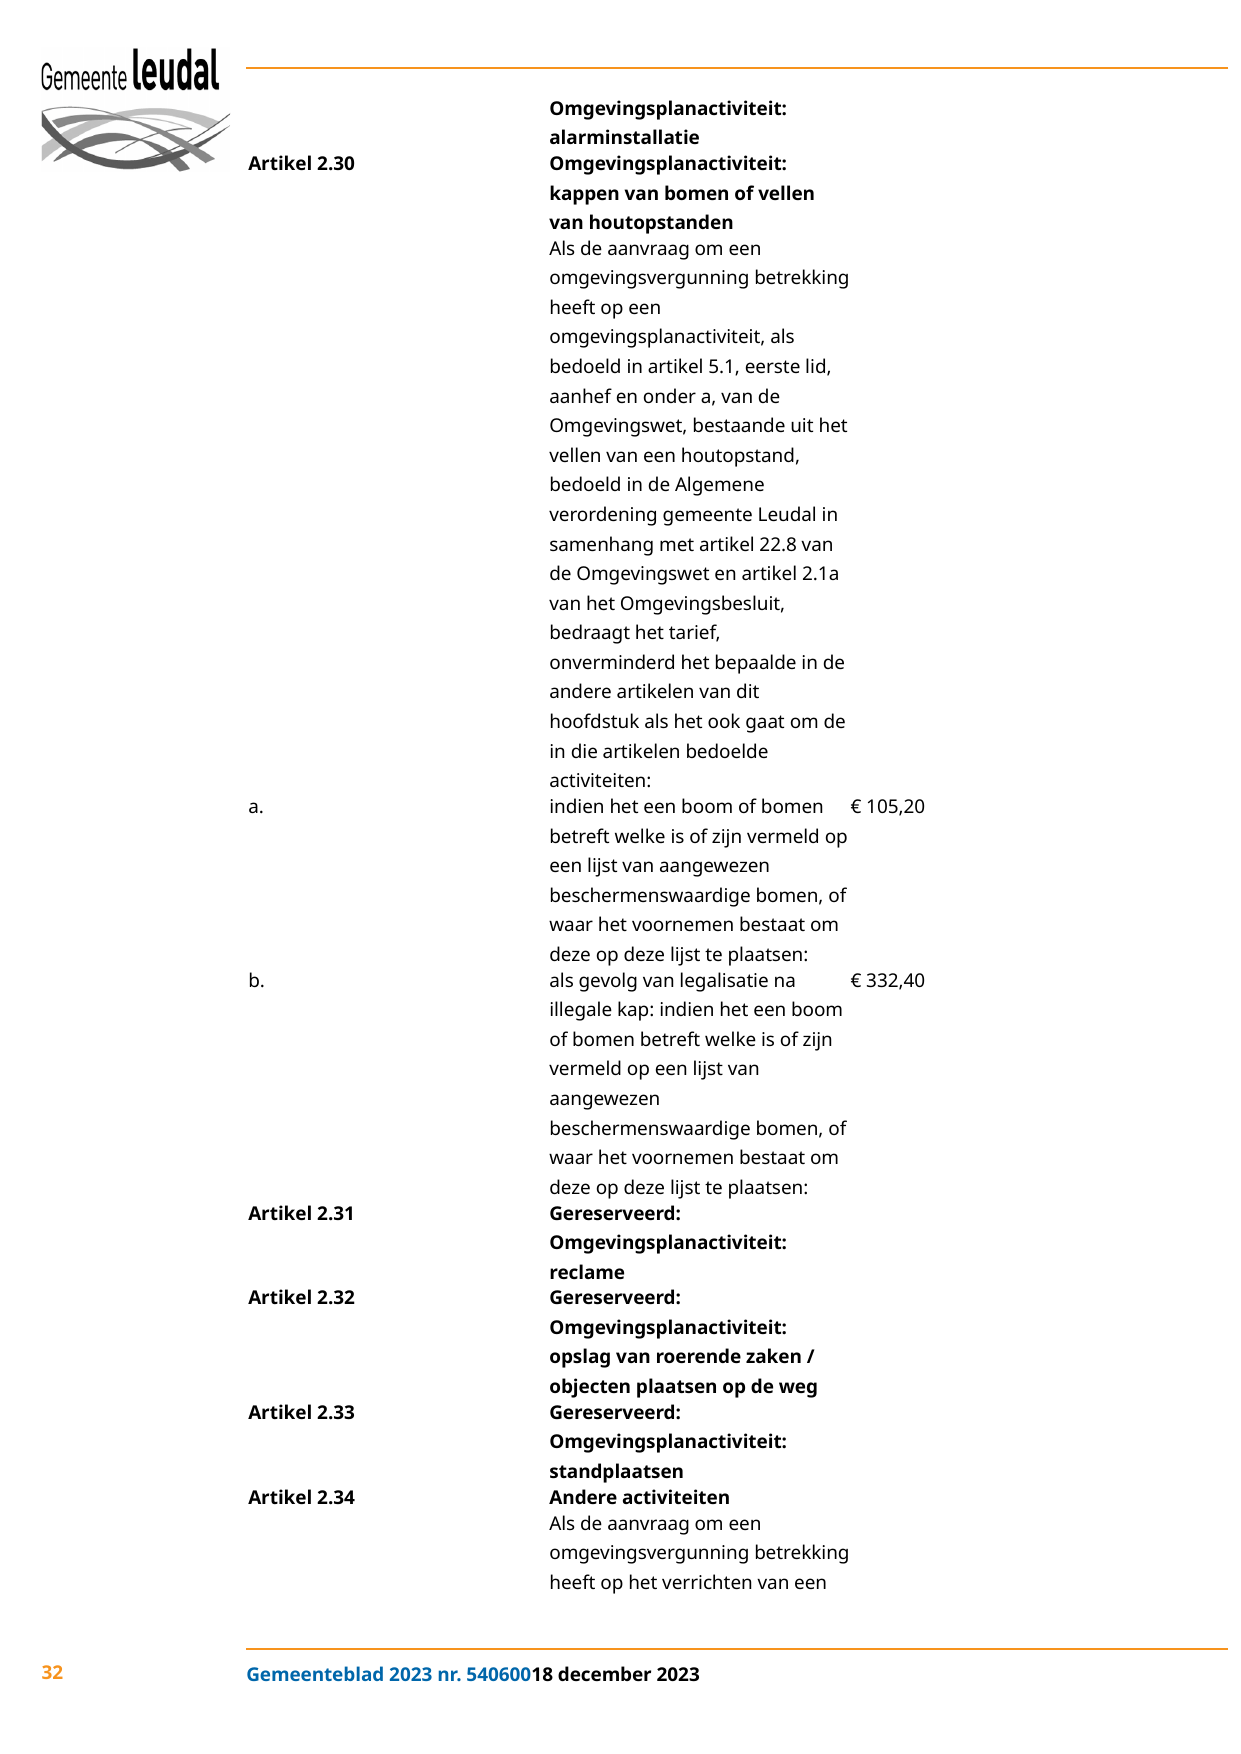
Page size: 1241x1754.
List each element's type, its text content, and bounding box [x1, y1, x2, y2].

table_cell [850, 95, 1152, 150]
table_cell Artikel 2.34 [248, 1484, 549, 1510]
table_cell Gereserveerd: Omgevingsplanactiviteit: standplaatsen [549, 1399, 850, 1484]
table_cell Artikel 2.32 [248, 1285, 549, 1399]
table_cell Omgevingsplanactiviteit: kappen van bomen of vellen van houtopstanden [549, 150, 850, 235]
table_cell als gevolg van legalisatie na illegale kap: indien het een boom of bomen betreft welke is of zijn vermeld op een lijst van aangewezen beschermenswaardige bomen, of waar het voornemen bestaat om deze op deze lijst te plaatsen: [549, 967, 850, 1200]
table_cell [248, 95, 549, 150]
table_cell [248, 1510, 549, 1594]
table_cell [850, 1510, 1152, 1594]
table_cell Artikel 2.30 [248, 150, 549, 235]
table_cell € 332,40 [850, 967, 1152, 1200]
table_cell [850, 1200, 1152, 1284]
table_cell [850, 235, 1152, 793]
table_cell Als de aanvraag om een omgevingsvergunning betrekking heeft op het verrichten van een [549, 1510, 850, 1594]
table_cell Artikel 2.33 [248, 1399, 549, 1484]
table_cell a. [248, 793, 549, 967]
table_cell indien het een boom of bomen betreft welke is of zijn vermeld op een lijst van aangewezen beschermenswaardige bomen, of waar het voornemen bestaat om deze op deze lijst te plaatsen: [549, 793, 850, 967]
table_cell [248, 235, 549, 793]
table_cell Andere activiteiten [549, 1484, 850, 1510]
table_cell b. [248, 967, 549, 1200]
table_cell Gereserveerd: Omgevingsplanactiviteit: reclame [549, 1200, 850, 1284]
table_cell Omgevingsplanactiviteit: alarminstallatie [549, 95, 850, 150]
table_cell [850, 1399, 1152, 1484]
table_cell [850, 150, 1152, 235]
table_cell € 105,20 [850, 793, 1152, 967]
table_cell [850, 1484, 1152, 1510]
table_cell Artikel 2.31 [248, 1200, 549, 1284]
table_cell Als de aanvraag om een omgevingsvergunning betrekking heeft op een omgevingsplanactiviteit, als bedoeld in artikel 5.1, eerste lid, aanhef en onder a, van de Omgevingswet, bestaande uit het vellen van een houtopstand, bedoeld in de Algemene verordening gemeente Leudal in samenhang met artikel 22.8 van de Omgevingswet en artikel 2.1a van het Omgevingsbesluit, bedraagt het tarief, onverminderd het bepaalde in de andere artikelen van dit hoofdstuk als het ook gaat om de in die artikelen bedoelde activiteiten: [549, 235, 850, 793]
table_cell Gereserveerd: Omgevingsplanactiviteit: opslag van roerende zaken / objecten plaatsen op de weg [549, 1285, 850, 1399]
picture [41, 47, 231, 172]
table_cell [850, 1285, 1152, 1399]
